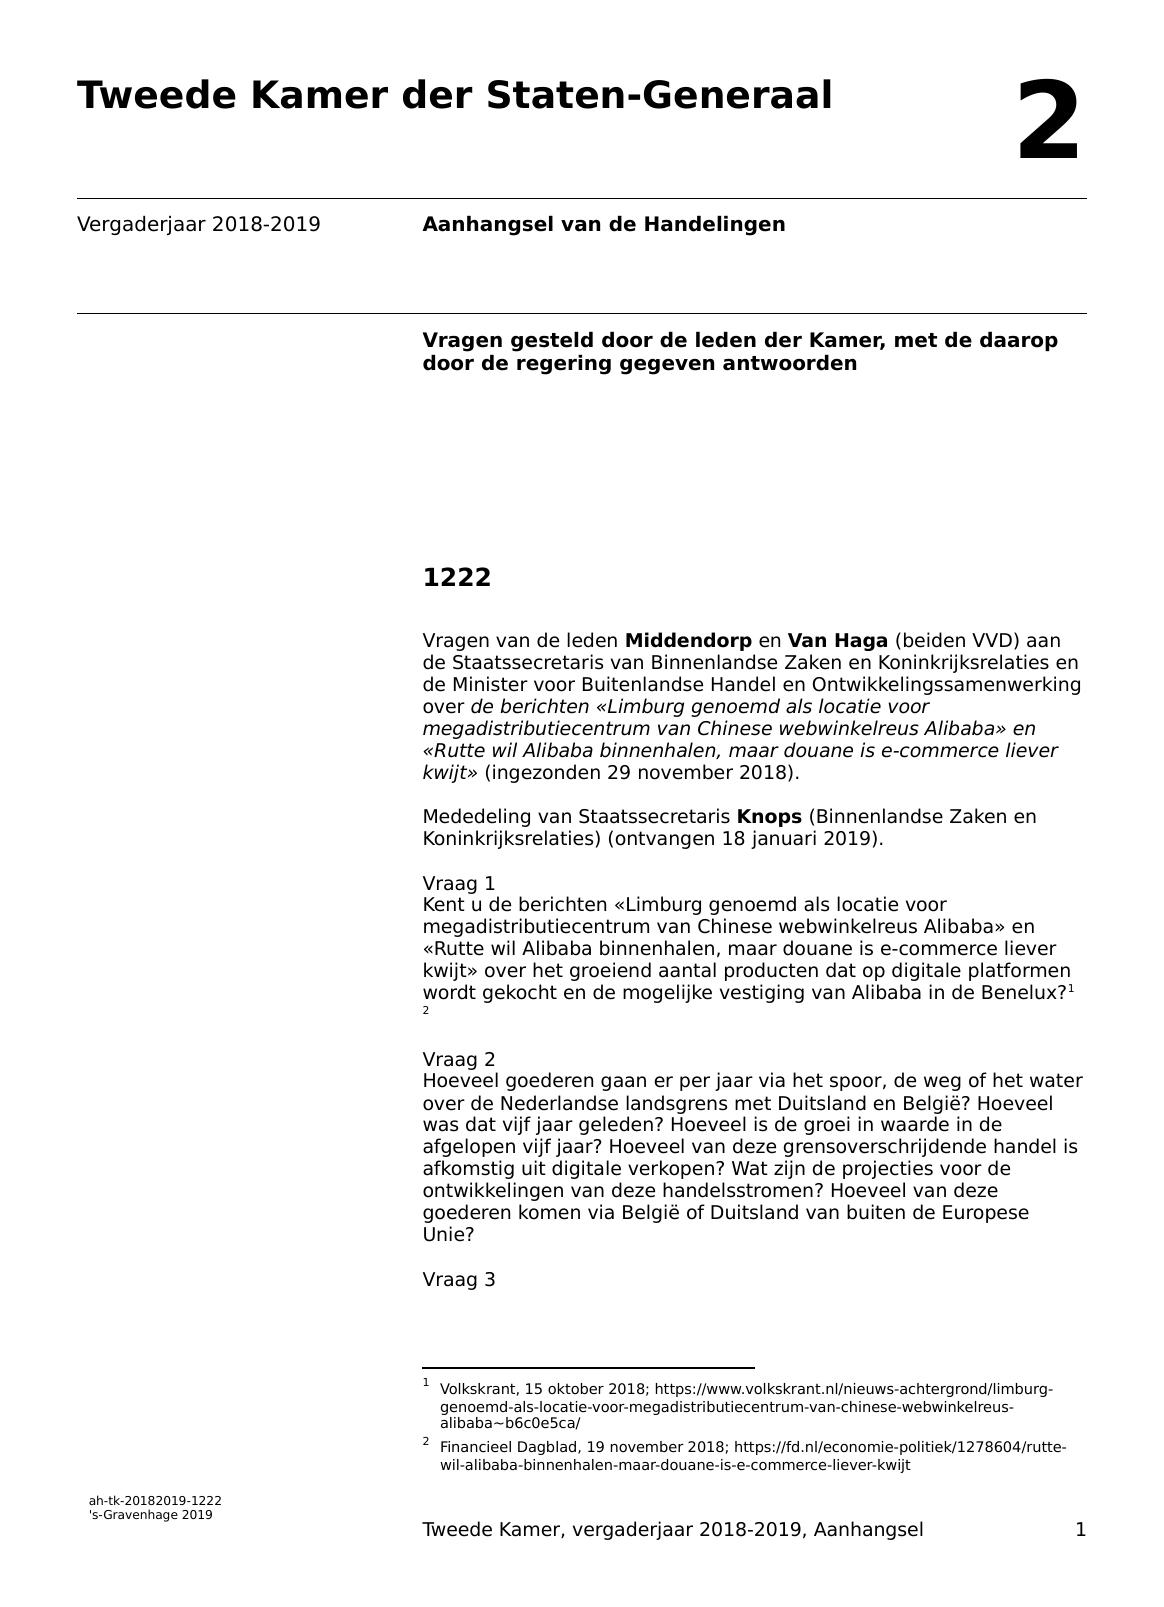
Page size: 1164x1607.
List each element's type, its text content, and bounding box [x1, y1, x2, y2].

table_cell Vragen gesteld door de leden der Kamer, met de daarop door de regering gegeven antwoorden [422, 314, 1087, 375]
table_header Tweede Kamer der Staten-Generaal [77, 59, 886, 198]
text 's-Gravenhage 2019 [88, 1508, 323, 1522]
text Vragen van de leden Middendorp en Van Haga (beiden VVD) aan de Staatssecretaris van Binnenlandse Zaken en Koninkrijksrelaties en de Minister voor Buitenlandse Handel en Ontwikkelingssamenwerking over de berichten «Limburg genoemd als locatie voor megadistributiecentrum van Chinese webwinkelreus Alibaba» en «Rutte wil Alibaba binnenhalen, maar douane is e-commerce liever kwijt» (ingezonden 29 november 2018). [422, 630, 1087, 784]
text Hoeveel goederen gaan er per jaar via het spoor, de weg of het water over de Nederlandse landsgrens met Duitsland en België? Hoeveel was dat vijf jaar geleden? Hoeveel is de groei in waarde in de afgelopen vijf jaar? Hoeveel van deze grensoverschrijdende handel is afkomstig uit digitale verkopen? Wat zijn de projecties voor de ontwikkelingen van deze handelsstromen? Hoeveel van deze goederen komen via België of Duitsland van buiten de Europese Unie? [422, 1070, 1087, 1246]
table_cell Aanhangsel van de Handelingen [422, 199, 1087, 313]
text ah-tk-20182019-1222 [88, 1494, 323, 1508]
text Mededeling van Staatssecretaris Knops (Binnenlandse Zaken en Koninkrijksrelaties) (ontvangen 18 januari 2019). [422, 806, 1087, 850]
table_header 2 [886, 59, 1087, 198]
text 1222 [422, 563, 1087, 592]
text Vraag 1 [422, 872, 1087, 894]
text Volkskrant, 15 oktober 2018; https://www.volkskrant.nl/nieuws-achtergrond/limburg-genoemd-als-locatie-voor-megadistributiecentrum-van-chinese-webwinkelreus-alibaba~b6c0e5ca/ [422, 1377, 1087, 1432]
text Vraag 3 [422, 1268, 1087, 1290]
table_cell [77, 314, 422, 375]
table_cell Vergaderjaar 2018-2019 [77, 199, 422, 313]
text Vraag 2 [422, 1048, 1087, 1070]
text Kent u de berichten «Limburg genoemd als locatie voor megadistributiecentrum van Chinese webwinkelreus Alibaba» en «Rutte wil Alibaba binnenhalen, maar douane is e-commerce liever kwijt» over het groeiend aantal producten dat op digitale platformen wordt gekocht en de mogelijke vestiging van Alibaba in de Benelux? [422, 894, 1087, 1026]
text Financieel Dagblad, 19 november 2018; https://fd.nl/economie-politiek/1278604/rutte-wil-alibaba-binnenhalen-maar-douane-is-e-commerce-liever-kwijt [422, 1435, 1087, 1474]
